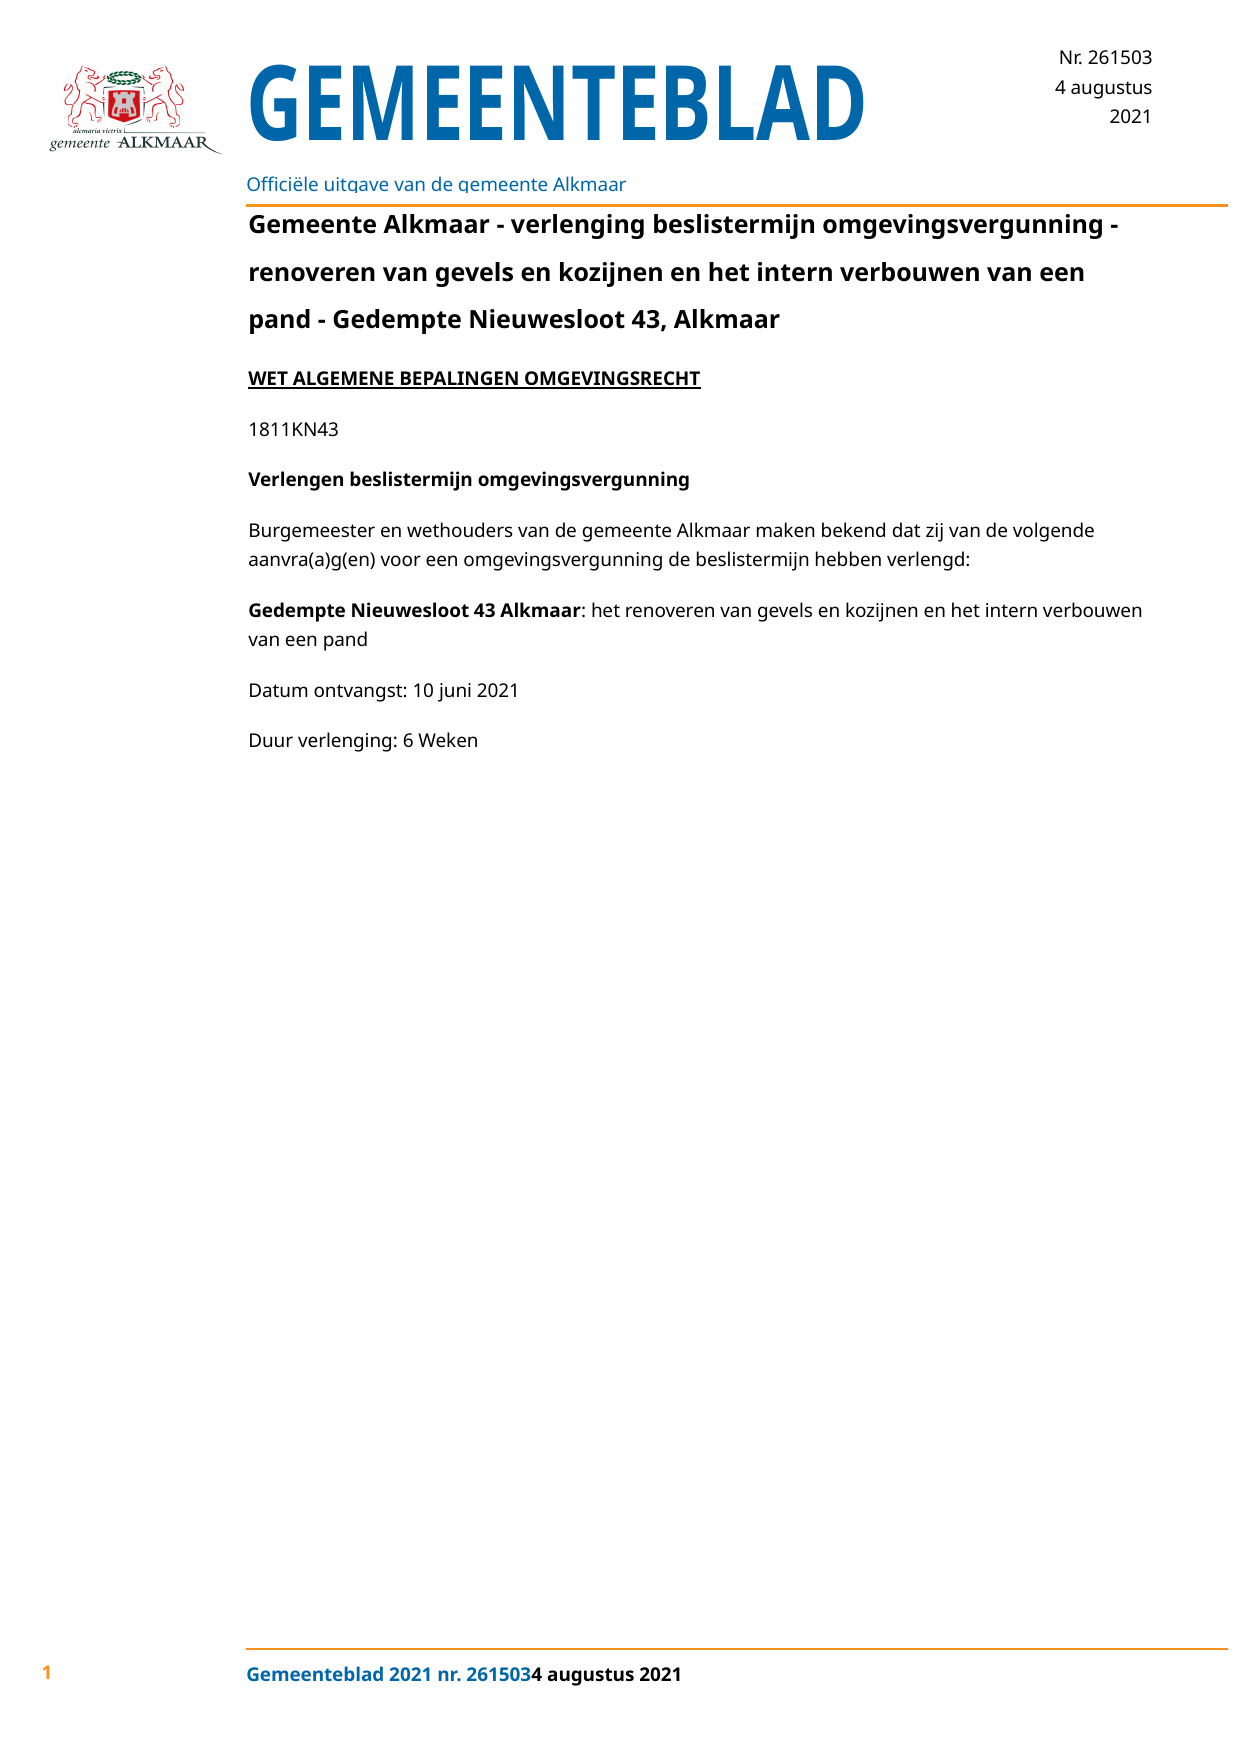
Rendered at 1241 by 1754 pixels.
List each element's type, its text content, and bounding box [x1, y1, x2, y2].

text Gemeente Alkmaar - verlenging beslistermijn omgevingsvergunning - renoveren van gevels en kozijnen en het intern verbouwen van een pand - Gedempte Nieuwesloot 43, Alkmaar [248, 207, 1152, 336]
text Verlengen beslistermijn omgevingsvergunning [248, 466, 1152, 492]
text Duur verlenging: 6 Weken [248, 727, 1152, 753]
text Datum ontvangst: 10 juni 2021 [248, 677, 1152, 702]
text Gedempte Nieuwesloot 43 Alkmaar: het renoveren van gevels en kozijnen en het intern verbouwen van een pand [248, 597, 1152, 652]
text WET ALGEMENE BEPALINGEN OMGEVINGSRECHT [248, 366, 1152, 391]
picture [41, 47, 231, 172]
text 1811KN43 [248, 416, 1152, 442]
text Burgemeester en wethouders van de gemeente Alkmaar maken bekend dat zij van de volgende aanvra(a)g(en) voor een omgevingsvergunning de beslistermijn hebben verlengd: [248, 517, 1152, 572]
